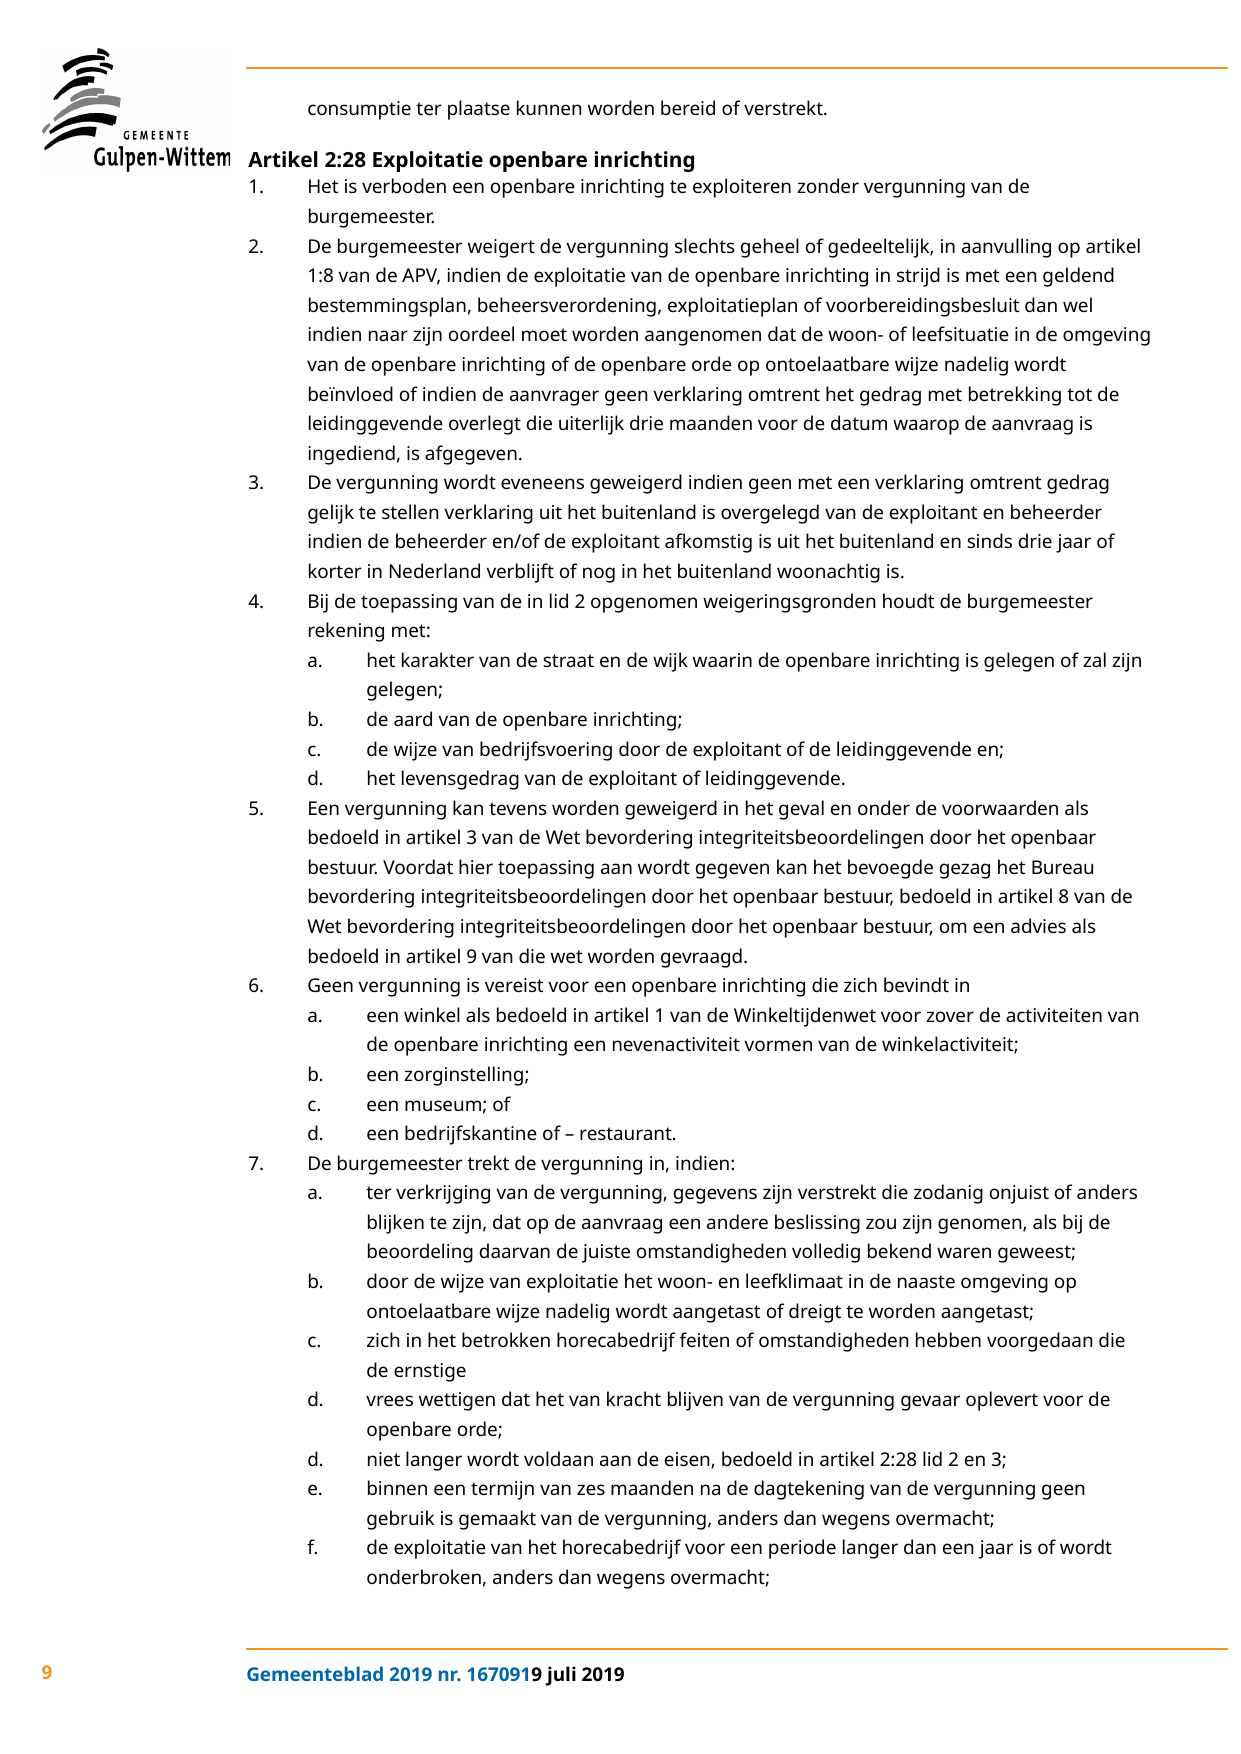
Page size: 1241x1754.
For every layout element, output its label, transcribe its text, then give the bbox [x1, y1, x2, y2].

list Geen vergunning is vereist voor een openbare inrichting die zich bevindt in [248, 972, 1152, 998]
list Het is verboden een openbare inrichting te exploiteren zonder vergunning van de burgemeester. [248, 174, 1152, 229]
list De burgemeester trekt de vergunning in, indien: [248, 1150, 1152, 1176]
list De burgemeester weigert de vergunning slechts geheel of gedeeltelijk, in aanvulling op artikel 1:8 van de APV, indien de exploitatie van de openbare inrichting in strijd is met een geldend bestemmingsplan, beheersverordening, exploitatieplan of voorbereidingsbesluit dan wel indien naar zijn oordeel moet worden aangenomen dat de woon- of leefsituatie in de omgeving van de openbare inrichting of de openbare orde op ontoelaatbare wijze nadelig wordt beïnvloed of indien de aanvrager geen verklaring omtrent het gedrag met betrekking tot de leidinggevende overlegt die uiterlijk drie maanden voor de datum waarop de aanvraag is ingediend, is afgegeven. [248, 233, 1152, 466]
list het karakter van de straat en de wijk waarin de openbare inrichting is gelegen of zal zijn gelegen; [307, 647, 1152, 702]
list een zorginstelling; [307, 1061, 1152, 1087]
list een winkel als bedoeld in artikel 1 van de Winkeltijdenwet voor zover de activiteiten van de openbare inrichting een nevenactiviteit vormen van de winkelactiviteit; [307, 1002, 1152, 1057]
list binnen een termijn van zes maanden na de dagtekening van de vergunning geen gebruik is gemaakt van de vergunning, anders dan wegens overmacht; [307, 1475, 1152, 1531]
list de aard van de openbare inrichting; [307, 706, 1152, 732]
list de exploitatie van het horecabedrijf voor een periode langer dan een jaar is of wordt onderbroken, anders dan wegens overmacht; [307, 1534, 1152, 1590]
list Een vergunning kan tevens worden geweigerd in het geval en onder de voorwaarden als bedoeld in artikel 3 van de Wet bevordering integriteitsbeoordelingen door het openbaar bestuur. Voordat hier toepassing aan wordt gegeven kan het bevoegde gezag het Bureau bevordering integriteitsbeoordelingen door het openbaar bestuur, bedoeld in artikel 8 van de Wet bevordering integriteitsbeoordelingen door het openbaar bestuur, om een advies als bedoeld in artikel 9 van die wet worden gevraagd. [248, 795, 1152, 968]
list De vergunning wordt eveneens geweigerd indien geen met een verklaring omtrent gedrag gelijk te stellen verklaring uit het buitenland is overgelegd van de exploitant en beheerder indien de beheerder en/of de exploitant afkomstig is uit het buitenland en sinds drie jaar of korter in Nederland verblijft of nog in het buitenland woonachtig is. [248, 469, 1152, 584]
list vrees wettigen dat het van kracht blijven van de vergunning gevaar oplevert voor de openbare orde; [307, 1387, 1152, 1442]
list niet langer wordt voldaan aan de eisen, bedoeld in artikel 2:28 lid 2 en 3; [307, 1446, 1152, 1471]
list zich in het betrokken horecabedrijf feiten of omstandigheden hebben voorgedaan die de ernstige [307, 1327, 1152, 1383]
list Bij de toepassing van de in lid 2 opgenomen weigeringsgronden houdt de burgemeester rekening met: [248, 588, 1152, 643]
list door de wijze van exploitatie het woon- en leefklimaat in de naaste omgeving op ontoelaatbare wijze nadelig wordt aangetast of dreigt te worden aangetast; [307, 1268, 1152, 1323]
list de wijze van bedrijfsvoering door de exploitant of de leidinggevende en; [307, 736, 1152, 761]
list een museum; of [307, 1091, 1152, 1116]
list ter verkrijging van de vergunning, gegevens zijn verstrekt die zodanig onjuist of anders blijken te zijn, dat op de aanvraag een andere beslissing zou zijn genomen, als bij de beoordeling daarvan de juiste omstandigheden volledig bekend waren geweest; [307, 1179, 1152, 1264]
list consumptie ter plaatse kunnen worden bereid of verstrekt. [248, 95, 1152, 121]
text Artikel 2:28 Exploitatie openbare inrichting [248, 145, 1152, 174]
list een bedrijfskantine of – restaurant. [307, 1120, 1152, 1146]
list het levensgedrag van de exploitant of leidinggevende. [307, 765, 1152, 791]
picture [41, 47, 231, 172]
